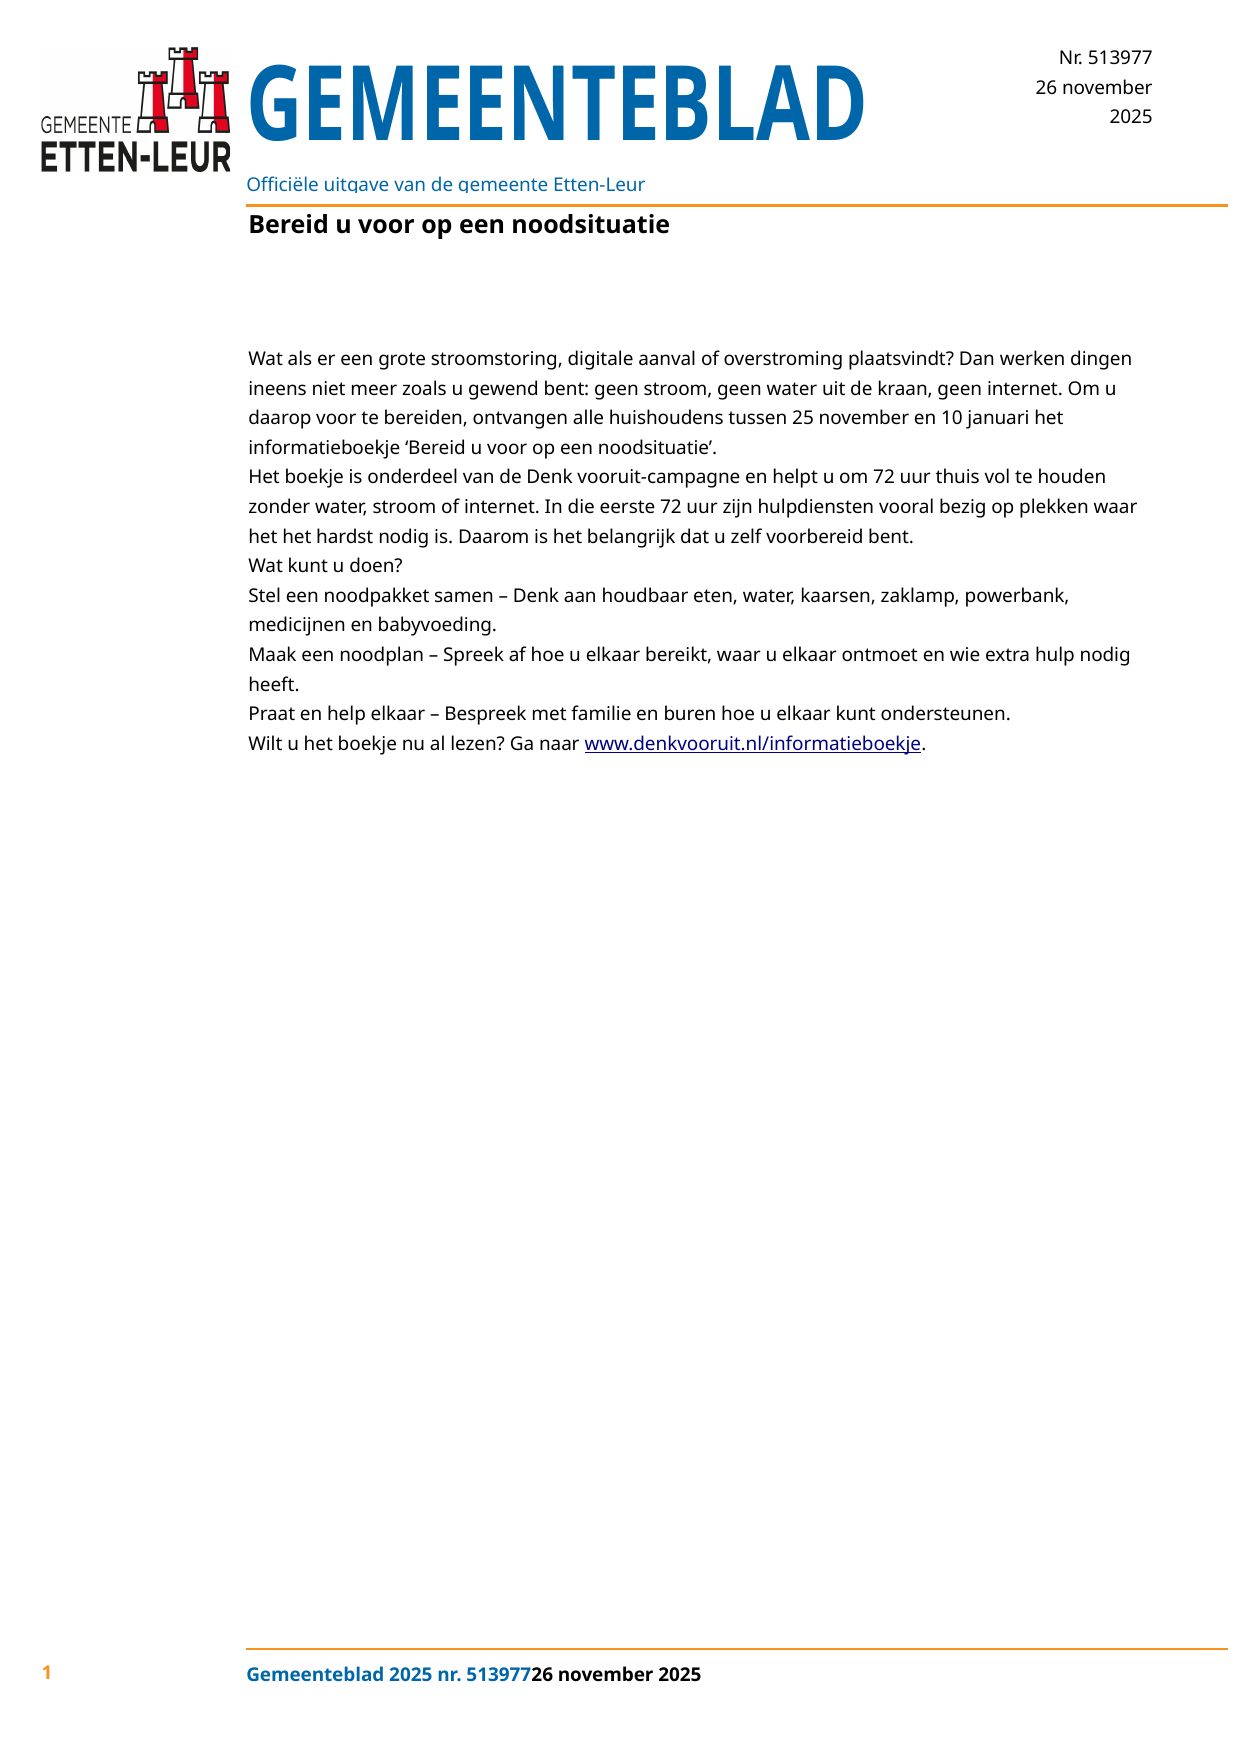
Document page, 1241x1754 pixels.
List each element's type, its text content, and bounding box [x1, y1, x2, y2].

text Wat kunt u doen? [248, 552, 1152, 578]
text Stel een noodpakket samen – Denk aan houdbaar eten, water, kaarsen, zaklamp, powerbank, medicijnen en babyvoeding. [248, 582, 1152, 637]
text Het boekje is onderdeel van de Denk vooruit-campagne en helpt u om 72 uur thuis vol te houden zonder water, stroom of internet. In die eerste 72 uur zijn hulpdiensten vooral bezig op plekken waar het het hardst nodig is. Daarom is het belangrijk dat u zelf voorbereid bent. [248, 464, 1152, 548]
text Maak een noodplan – Spreek af hoe u elkaar bereikt, waar u elkaar ontmoet en wie extra hulp nodig heeft. [248, 641, 1152, 696]
text Bereid u voor op een noodsituatie [248, 207, 1152, 241]
picture [41, 47, 231, 172]
text Wilt u het boekje nu al lezen? Ga naar www.denkvooruit.nl/informatieboekje. [248, 730, 1152, 756]
text Praat en help elkaar – Bespreek met familie en buren hoe u elkaar kunt ondersteunen. [248, 700, 1152, 726]
text Wat als er een grote stroomstoring, digitale aanval of overstroming plaatsvindt? Dan werken dingen ineens niet meer zoals u gewend bent: geen stroom, geen water uit de kraan, geen internet. Om u daarop voor te bereiden, ontvangen alle huishoudens tussen 25 november en 10 januari het informatieboekje ‘Bereid u voor op een noodsituatie’. [248, 345, 1152, 460]
